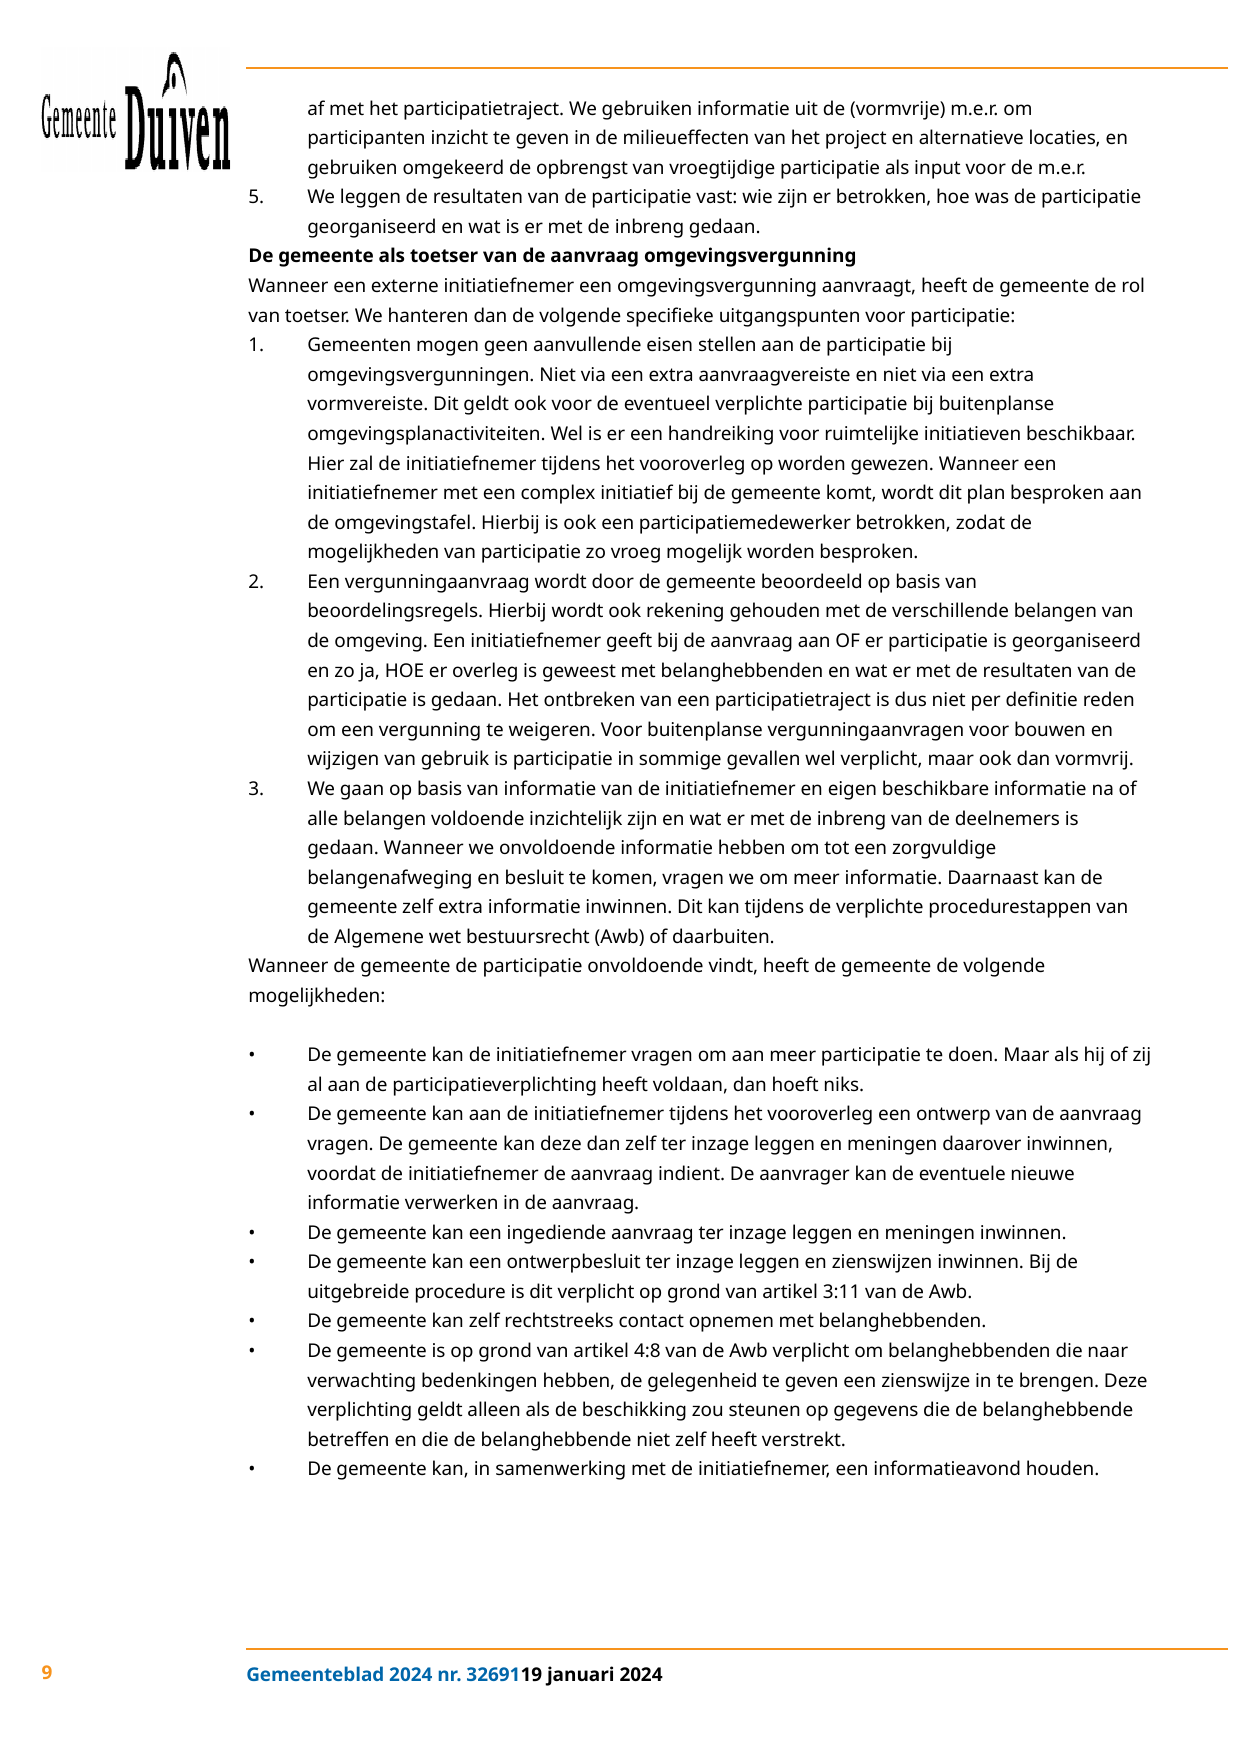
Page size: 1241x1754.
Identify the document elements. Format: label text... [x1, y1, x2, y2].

list De gemeente is op grond van artikel 4:8 van de Awb verplicht om belanghebbenden die naar verwachting bedenkingen hebben, de gelegenheid te geven een zienswijze in te brengen. Deze verplichting geldt alleen als de beschikking zou steunen op gegevens die de belanghebbende betreffen en die de belanghebbende niet zelf heeft verstrekt. [248, 1337, 1152, 1452]
list af met het participatietraject. We gebruiken informatie uit de (vormvrije) m.e.r. om participanten inzicht te geven in de milieueffecten van het project en alternatieve locaties, en gebruiken omgekeerd de opbrengst van vroegtijdige participatie als input voor de m.e.r. [248, 95, 1152, 180]
list De gemeente kan aan de initiatiefnemer tijdens het vooroverleg een ontwerp van de aanvraag vragen. De gemeente kan deze dan zelf ter inzage leggen en meningen daarover inwinnen, voordat de initiatiefnemer de aanvraag indient. De aanvrager kan de eventuele nieuwe informatie verwerken in de aanvraag. [248, 1101, 1152, 1215]
text Wanneer de gemeente de participatie onvoldoende vindt, heeft de gemeente de volgende mogelijkheden: [248, 953, 1152, 1008]
list De gemeente kan een ingediende aanvraag ter inzage leggen en meningen inwinnen. [248, 1219, 1152, 1245]
text Wanneer een externe initiatiefnemer een omgevingsvergunning aanvraagt, heeft de gemeente de rol van toetser. We hanteren dan de volgende specifieke uitgangspunten voor participatie: [248, 272, 1152, 328]
list De gemeente kan een ontwerpbesluit ter inzage leggen en zienswijzen inwinnen. Bij de uitgebreide procedure is dit verplicht op grond van artikel 3:11 van de Awb. [248, 1248, 1152, 1304]
list We gaan op basis van informatie van de initiatiefnemer en eigen beschikbare informatie na of alle belangen voldoende inzichtelijk zijn en wat er met de inbreng van de deelnemers is gedaan. Wanneer we onvoldoende informatie hebben om tot een zorgvuldige belangenafweging en besluit te komen, vragen we om meer informatie. Daarnaast kan de gemeente zelf extra informatie inwinnen. Dit kan tijdens de verplichte procedurestappen van de Algemene wet bestuursrecht (Awb) of daarbuiten. [248, 775, 1152, 949]
list De gemeente kan de initiatiefnemer vragen om aan meer participatie te doen. Maar als hij of zij al aan de participatieverplichting heeft voldaan, dan hoeft niks. [248, 1041, 1152, 1097]
list De gemeente kan, in samenwerking met de initiatiefnemer, een informatieavond houden. [248, 1456, 1152, 1481]
list De gemeente kan zelf rechtstreeks contact opnemen met belanghebbenden. [248, 1308, 1152, 1333]
picture [41, 47, 231, 172]
text De gemeente als toetser van de aanvraag omgevingsvergunning [248, 243, 1152, 268]
list We leggen de resultaten van de participatie vast: wie zijn er betrokken, hoe was de participatie georganiseerd en wat is er met de inbreng gedaan. [248, 183, 1152, 239]
list Een vergunningaanvraag wordt door de gemeente beoordeeld op basis van beoordelingsregels. Hierbij wordt ook rekening gehouden met de verschillende belangen van de omgeving. Een initiatiefnemer geeft bij de aanvraag aan OF er participatie is georganiseerd en zo ja, HOE er overleg is geweest met belanghebbenden en wat er met de resultaten van de participatie is gedaan. Het ontbreken van een participatietraject is dus niet per definitie reden om een vergunning te weigeren. Voor buitenplanse vergunningaanvragen voor bouwen en wijzigen van gebruik is participatie in sommige gevallen wel verplicht, maar ook dan vormvrij. [248, 568, 1152, 771]
list Gemeenten mogen geen aanvullende eisen stellen aan de participatie bij omgevingsvergunningen. Niet via een extra aanvraagvereiste en niet via een extra vormvereiste. Dit geldt ook voor de eventueel verplichte participatie bij buitenplanse omgevingsplanactiviteiten. Wel is er een handreiking voor ruimtelijke initiatieven beschikbaar. Hier zal de initiatiefnemer tijdens het vooroverleg op worden gewezen. Wanneer een initiatiefnemer met een complex initiatief bij de gemeente komt, wordt dit plan besproken aan de omgevingstafel. Hierbij is ook een participatiemedewerker betrokken, zodat de mogelijkheden van participatie zo vroeg mogelijk worden besproken. [248, 331, 1152, 564]
